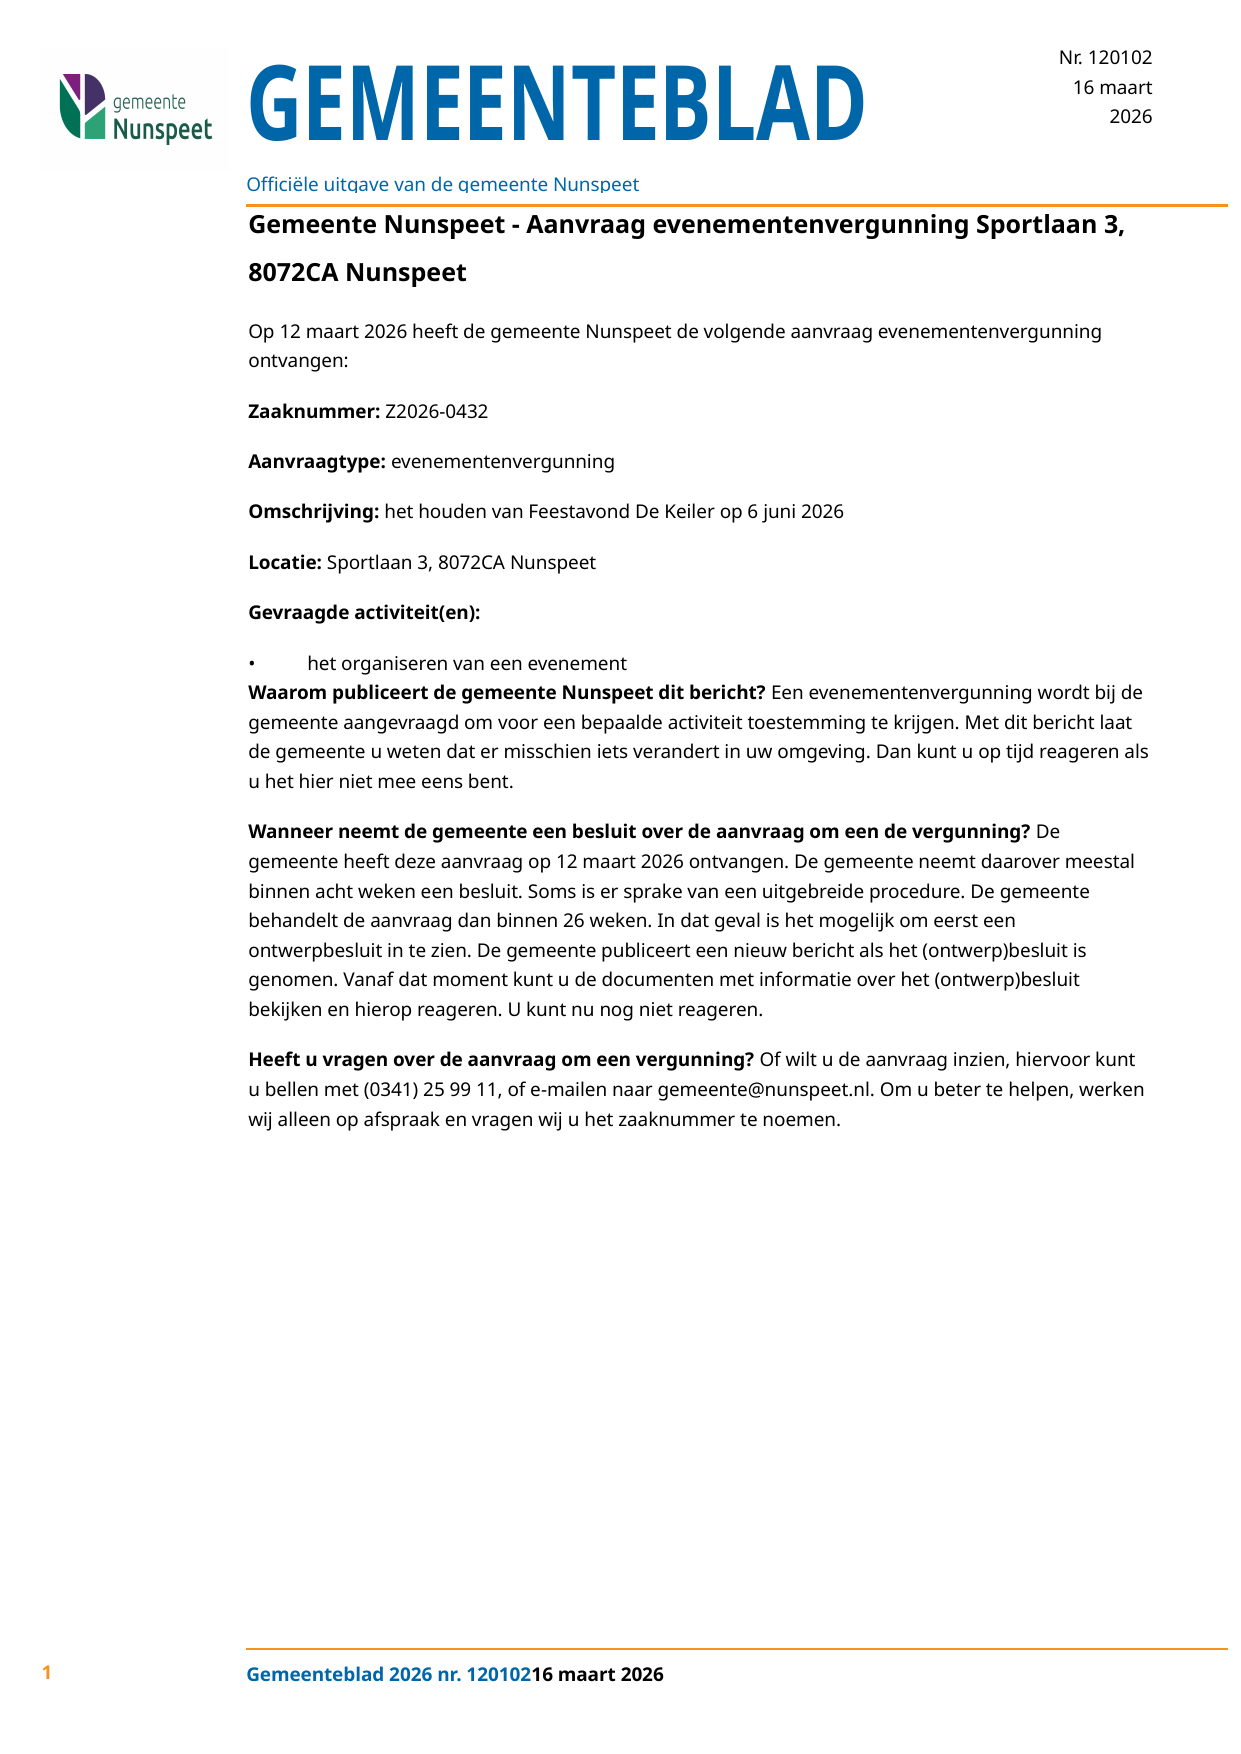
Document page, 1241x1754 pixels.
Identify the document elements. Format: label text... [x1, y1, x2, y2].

text Locatie: Sportlaan 3, 8072CA Nunspeet [248, 549, 1152, 575]
text Aanvraagtype: evenementenvergunning [248, 448, 1152, 474]
picture [41, 47, 231, 172]
text Op 12 maart 2026 heeft de gemeente Nunspeet de volgende aanvraag evenementenvergunning ontvangen: [248, 318, 1152, 373]
text Wanneer neemt de gemeente een besluit over de aanvraag om een de vergunning? De gemeente heeft deze aanvraag op 12 maart 2026 ontvangen. De gemeente neemt daarover meestal binnen acht weken een besluit. Soms is er sprake van een uitgebreide procedure. De gemeente behandelt de aanvraag dan binnen 26 weken. In dat geval is het mogelijk om eerst een ontwerpbesluit in te zien. De gemeente publiceert een nieuw bericht als het (ontwerp)besluit is genomen. Vanaf dat moment kunt u de documenten met informatie over het (ontwerp)besluit bekijken en hierop reageren. U kunt nu nog niet reageren. [248, 819, 1152, 1022]
list het organiseren van een evenement [248, 650, 1152, 676]
text Heeft u vragen over de aanvraag om een vergunning? Of wilt u de aanvraag inzien, hiervoor kunt u bellen met (0341) 25 99 11, of e-mailen naar gemeente@nunspeet.nl. Om u beter te helpen, werken wij alleen op afspraak en vragen wij u het zaaknummer te noemen. [248, 1047, 1152, 1132]
text Gemeente Nunspeet - Aanvraag evenementenvergunning Sportlaan 3, 8072CA Nunspeet [248, 207, 1152, 288]
text Omschrijving: het houden van Feestavond De Keiler op 6 juni 2026 [248, 499, 1152, 524]
text Zaaknummer: Z2026-0432 [248, 398, 1152, 424]
text Gevraagde activiteit(en): [248, 599, 1152, 625]
text Waarom publiceert de gemeente Nunspeet dit bericht? Een evenementenvergunning wordt bij de gemeente aangevraagd om voor een bepaalde activiteit toestemming te krijgen. Met dit bericht laat de gemeente u weten dat er misschien iets verandert in uw omgeving. Dan kunt u op tijd reageren als u het hier niet mee eens bent. [248, 679, 1152, 794]
